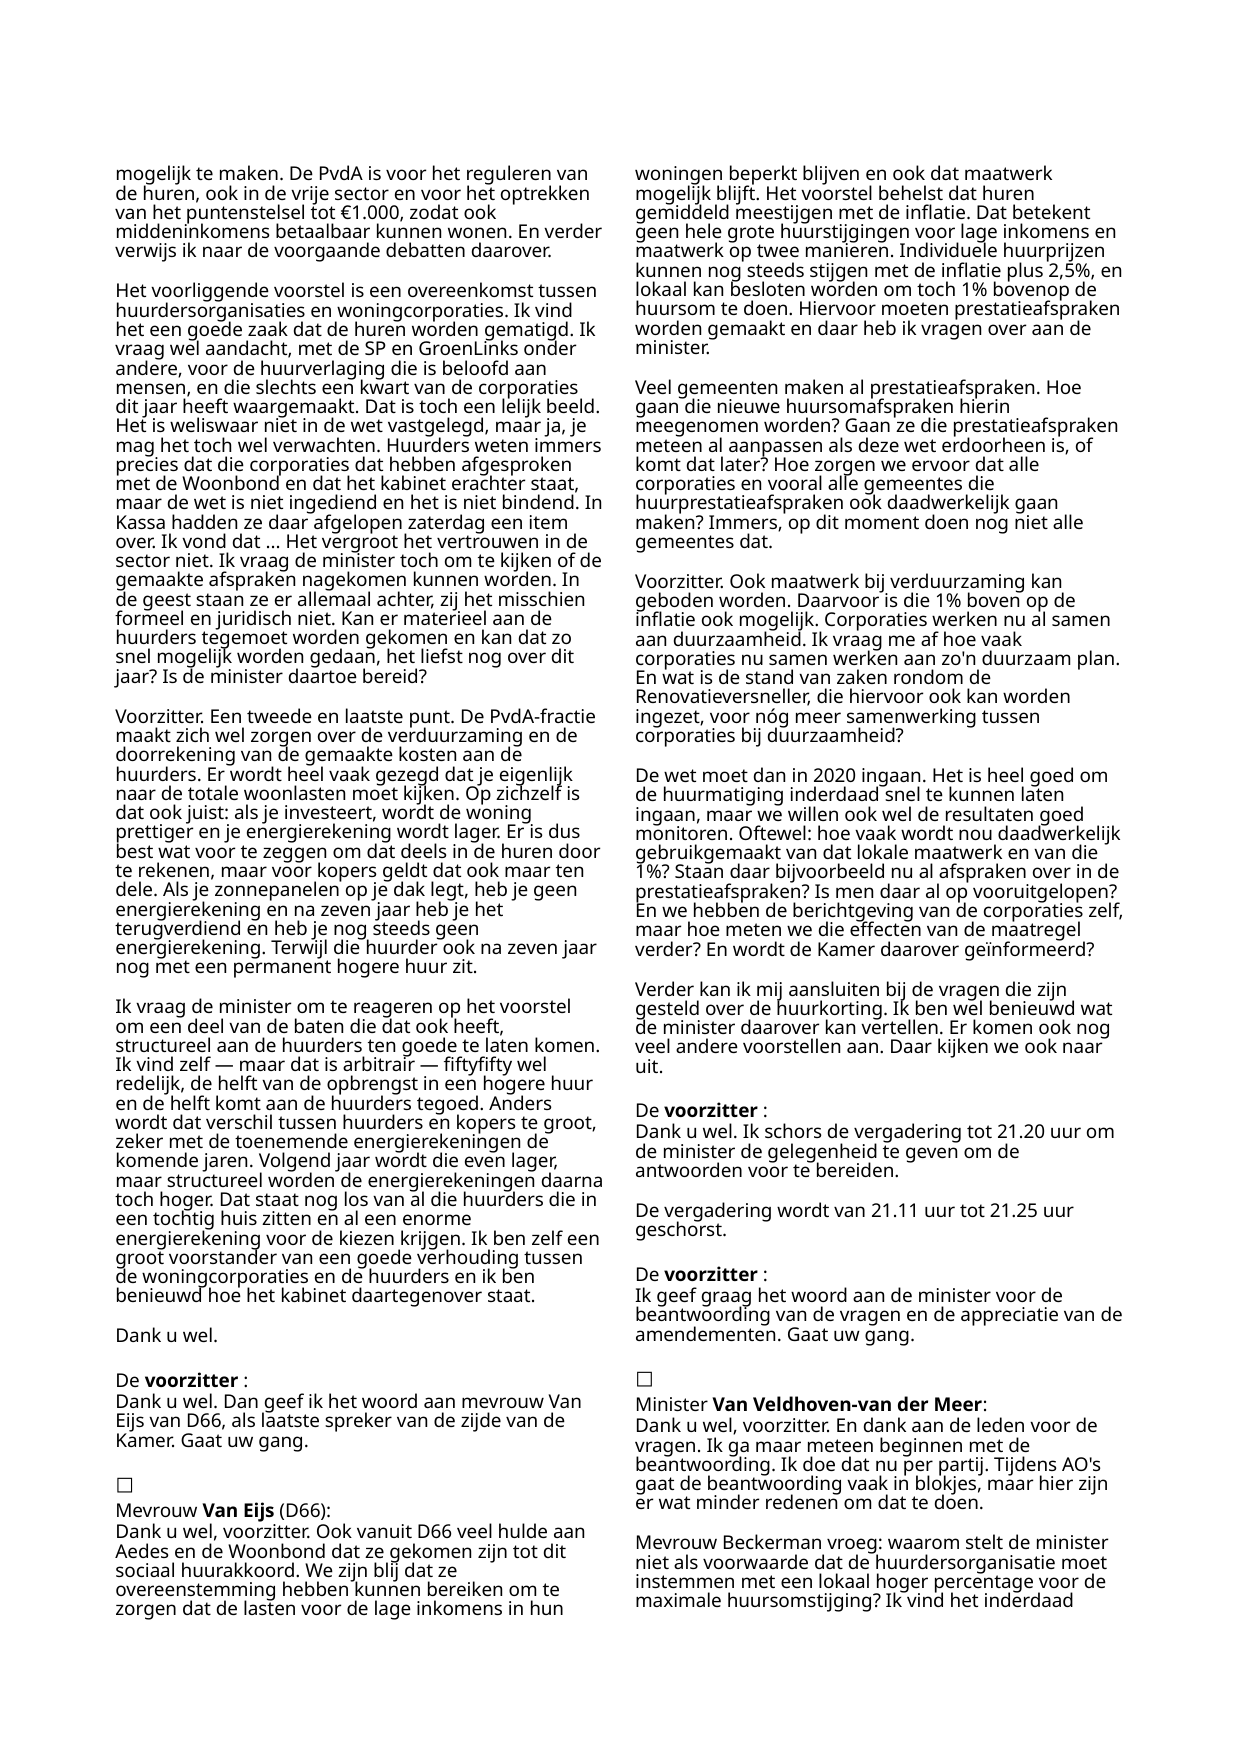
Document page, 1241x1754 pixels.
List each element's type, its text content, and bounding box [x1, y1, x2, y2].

text Dank u wel, voorzitter. Ook vanuit D66 veel hulde aan Aedes en de Woonbond dat ze gekomen zijn tot dit sociaal huurakkoord. We zijn blij dat ze overeenstemming hebben kunnen bereiken om te zorgen dat de lasten voor de lage inkomens in hun [115, 1523, 605, 1620]
text De vergadering wordt van 21.11 uur tot 21.25 uur geschorst. [635, 1202, 1125, 1241]
text Mevrouw Van Eijs (D66): [115, 1498, 605, 1523]
text ⬜ [635, 1366, 1125, 1392]
text De voorzitter : [635, 1098, 1125, 1123]
text Voorzitter. Ook maatwerk bij verduurzaming kan geboden worden. Daarvoor is die 1% boven op de inflatie ook mogelijk. Corporaties werken nu al samen aan duurzaamheid. Ik vraag me af hoe vaak corporaties nu samen werken aan zo'n duurzaam plan. En wat is de stand van zaken rondom de Renovatieversneller, die hiervoor ook kan worden ingezet, voor nóg meer samenwerking tussen corporaties bij duurzaamheid? [635, 573, 1125, 746]
text mogelijk te maken. De PvdA is voor het reguleren van de huren, ook in de vrije sector en voor het optrekken van het puntenstelsel tot €1.000, zodat ook middeninkomens betaalbaar kunnen wonen. En verder verwijs ik naar de voorgaande debatten daarover. [115, 165, 605, 262]
text Voorzitter. Een tweede en laatste punt. De PvdA-fractie maakt zich wel zorgen over de verduurzaming en de doorrekening van de gemaakte kosten aan de huurders. Er wordt heel vaak gezegd dat je eigenlijk naar de totale woonlasten moet kijken. Op zichzelf is dat ook juist: als je investeert, wordt de woning prettiger en je energierekening wordt lager. Er is dus best wat voor te zeggen om dat deels in de huren door te rekenen, maar voor kopers geldt dat ook maar ten dele. Als je zonnepanelen op je dak legt, heb je geen energierekening en na zeven jaar heb je het terugverdiend en heb je nog steeds geen energierekening. Terwijl die huurder ook na zeven jaar nog met een permanent hogere huur zit. [115, 708, 605, 978]
text Verder kan ik mij aansluiten bij de vragen die zijn gesteld over de huurkorting. Ik ben wel benieuwd wat de minister daarover kan vertellen. Er komen ook nog veel andere voorstellen aan. Daar kijken we ook naar uit. [635, 981, 1125, 1077]
text Mevrouw Beckerman vroeg: waarom stelt de minister niet als voorwaarde dat de huurdersorganisatie moet instemmen met een lokaal hoger percentage voor de maximale huursomstijging? Ik vind het inderdaad [635, 1534, 1125, 1611]
text woningen beperkt blijven en ook dat maatwerk mogelijk blijft. Het voorstel behelst dat huren gemiddeld meestijgen met de inflatie. Dat betekent geen hele grote huurstijgingen voor lage inkomens en maatwerk op twee manieren. Individuele huurprijzen kunnen nog steeds stijgen met de inflatie plus 2,5%, en lokaal kan besloten worden om toch 1% bovenop de huursom te doen. Hiervoor moeten prestatieafspraken worden gemaakt en daar heb ik vragen over aan de minister. [635, 165, 1125, 358]
text Veel gemeenten maken al prestatieafspraken. Hoe gaan die nieuwe huursomafspraken hierin meegenomen worden? Gaan ze die prestatieafspraken meteen al aanpassen als deze wet erdoorheen is, of komt dat later? Hoe zorgen we ervoor dat alle corporaties en vooral alle gemeentes die huurprestatieafspraken ook daadwerkelijk gaan maken? Immers, op dit moment doen nog niet alle gemeentes dat. [635, 379, 1125, 552]
text Het voorliggende voorstel is een overeenkomst tussen huurdersorganisaties en woningcorporaties. Ik vind het een goede zaak dat de huren worden gematigd. Ik vraag wel aandacht, met de SP en GroenLinks onder andere, voor de huurverlaging die is beloofd aan mensen, en die slechts een kwart van de corporaties dit jaar heeft waargemaakt. Dat is toch een lelijk beeld. Het is weliswaar niet in de wet vastgelegd, maar ja, je mag het toch wel verwachten. Huurders weten immers precies dat die corporaties dat hebben afgesproken met de Woonbond en dat het kabinet erachter staat, maar de wet is niet ingediend en het is niet bindend. In Kassa hadden ze daar afgelopen zaterdag een item over. Ik vond dat ... Het vergroot het vertrouwen in de sector niet. Ik vraag de minister toch om te kijken of de gemaakte afspraken nagekomen kunnen worden. In de geest staan ze er allemaal achter, zij het misschien formeel en juridisch niet. Kan er materieel aan de huurders tegemoet worden gekomen en kan dat zo snel mogelijk worden gedaan, het liefst nog over dit jaar? Is de minister daartoe bereid? [115, 282, 605, 687]
text Dank u wel, voorzitter. En dank aan de leden voor de vragen. Ik ga maar meteen beginnen met de beantwoording. Ik doe dat nu per partij. Tijdens AO's gaat de beantwoording vaak in blokjes, maar hier zijn er wat minder redenen om dat te doen. [635, 1417, 1125, 1514]
text De wet moet dan in 2020 ingaan. Het is heel goed om de huurmatiging inderdaad snel te kunnen laten ingaan, maar we willen ook wel de resultaten goed monitoren. Oftewel: hoe vaak wordt nou daadwerkelijk gebruikgemaakt van dat lokale maatwerk en van die 1%? Staan daar bijvoorbeeld nu al afspraken over in de prestatieafspraken? Is men daar al op vooruitgelopen? En we hebben de berichtgeving van de corporaties zelf, maar hoe meten we die effecten van de maatregel verder? En wordt de Kamer daarover geïnformeerd? [635, 767, 1125, 960]
text ⬜ [115, 1472, 605, 1498]
text Ik vraag de minister om te reageren op het voorstel om een deel van de baten die dat ook heeft, structureel aan de huurders ten goede te laten komen. Ik vind zelf — maar dat is arbitrair — fiftyfifty wel redelijk, de helft van de opbrengst in een hogere huur en de helft komt aan de huurders tegoed. Anders wordt dat verschil tussen huurders en kopers te groot, zeker met de toenemende energierekeningen de komende jaren. Volgend jaar wordt die even lager, maar structureel worden de energierekeningen daarna toch hoger. Dat staat nog los van al die huurders die in een tochtig huis zitten en al een enorme energierekening voor de kiezen krijgen. Ik ben zelf een groot voorstander van een goede verhouding tussen de woningcorporaties en de huurders en ik ben benieuwd hoe het kabinet daartegenover staat. [115, 998, 605, 1307]
text Dank u wel. [115, 1327, 605, 1347]
text Dank u wel. Ik schors de vergadering tot 21.20 uur om de minister de gelegenheid te geven om de antwoorden voor te bereiden. [635, 1123, 1125, 1181]
text Dank u wel. Dan geef ik het woord aan mevrouw Van Eijs van D66, als laatste spreker van de zijde van de Kamer. Gaat uw gang. [115, 1393, 605, 1451]
text Minister Van Veldhoven-van der Meer: [635, 1392, 1125, 1417]
text Ik geef graag het woord aan de minister voor de beantwoording van de vragen en de appreciatie van de amendementen. Gaat uw gang. [635, 1287, 1125, 1345]
text De voorzitter : [115, 1367, 605, 1393]
text De voorzitter : [635, 1261, 1125, 1287]
